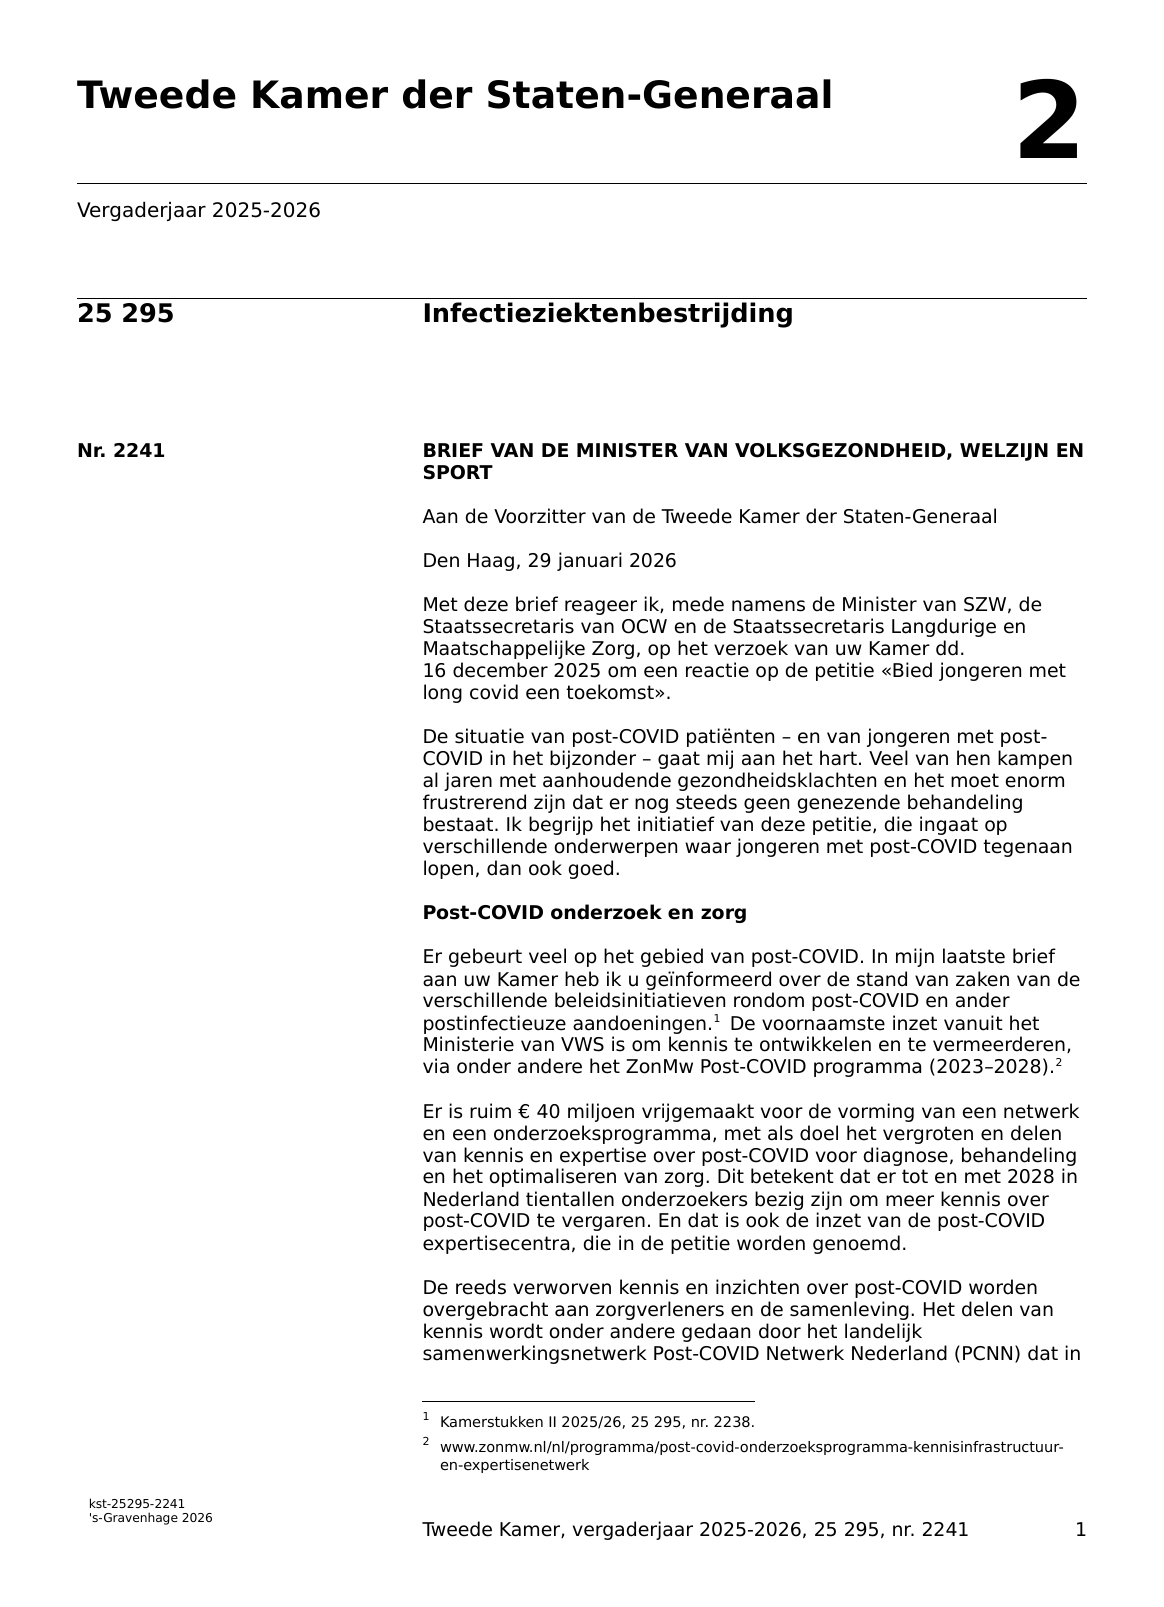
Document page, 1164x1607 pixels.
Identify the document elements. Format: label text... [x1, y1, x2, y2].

subtitle Nr. 2241 BRIEF VAN DE MINISTER VAN VOLKSGEZONDHEID, WELZIJN EN SPORT [77, 440, 1087, 484]
text Den Haag, 29 januari 2026 [422, 550, 1087, 572]
text Er is ruim € 40 miljoen vrijgemaakt voor de vorming van een netwerk en een onderzoeksprogramma, met als doel het vergroten en delen van kennis en expertise over post-COVID voor diagnose, behandeling en het optimaliseren van zorg. Dit betekent dat er tot en met 2028 in Nederland tientallen onderzoekers bezig zijn om meer kennis over post-COVID te vergaren. En dat is ook de inzet van de post-COVID expertisecentra, die in de petitie worden genoemd. [422, 1101, 1087, 1254]
table_cell Vergaderjaar 2025-2026 [77, 184, 1087, 298]
text Met deze brief reageer ik, mede namens de Minister van SZW, de Staatssecretaris van OCW en de Staatssecretaris Langdurige en Maatschappelijke Zorg, op het verzoek van uw Kamer dd. 16 december 2025 om een reactie op de petitie «Bied jongeren met long covid een toekomst». [422, 594, 1087, 704]
table_header Tweede Kamer der Staten-Generaal [77, 59, 886, 183]
text Aan de Voorzitter van de Tweede Kamer der Staten-Generaal [422, 506, 1087, 528]
text kst-25295-2241 [88, 1497, 323, 1511]
text Er gebeurt veel op het gebied van post-COVID. In mijn laatste brief aan uw Kamer heb ik u geïnformeerd over de stand van zaken van de verschillende beleidsinitiatieven rondom post-COVID en ander postinfectieuze aandoeningen. De voornaamste inzet vanuit het Ministerie van VWS is om kennis te ontwikkelen en te vermeerderen, via onder andere het ZonMw Post-COVID programma (2023–2028). [422, 946, 1087, 1078]
text De situatie van post-COVID patiënten – en van jongeren met post-COVID in het bijzonder – gaat mij aan het hart. Veel van hen kampen al jaren met aanhoudende gezondheidsklachten en het moet enorm frustrerend zijn dat er nog steeds geen genezende behandeling bestaat. Ik begrijp het initiatief van deze petitie, die ingaat op verschillende onderwerpen waar jongeren met post-COVID tegenaan lopen, dan ook goed. [422, 726, 1087, 880]
subtitle Post-COVID onderzoek en zorg [422, 902, 1087, 924]
table_header 2 [886, 59, 1087, 183]
text De reeds verworven kennis en inzichten over post-COVID worden overgebracht aan zorgverleners en de samenleving. Het delen van kennis wordt onder andere gedaan door het landelijk samenwerkingsnetwerk Post-COVID Netwerk Nederland (PCNN) dat in [422, 1277, 1087, 1364]
subtitle 25 295 Infectieziektenbestrijding [77, 299, 1087, 329]
text www.zonmw.nl/nl/programma/post-covid-onderzoeksprogramma-kennisinfrastructuur-en-expertisenetwerk [422, 1435, 1087, 1474]
text Kamerstukken II 2025/26, 25 295, nr. 2238. [422, 1410, 1087, 1432]
text 's-Gravenhage 2026 [88, 1511, 323, 1525]
